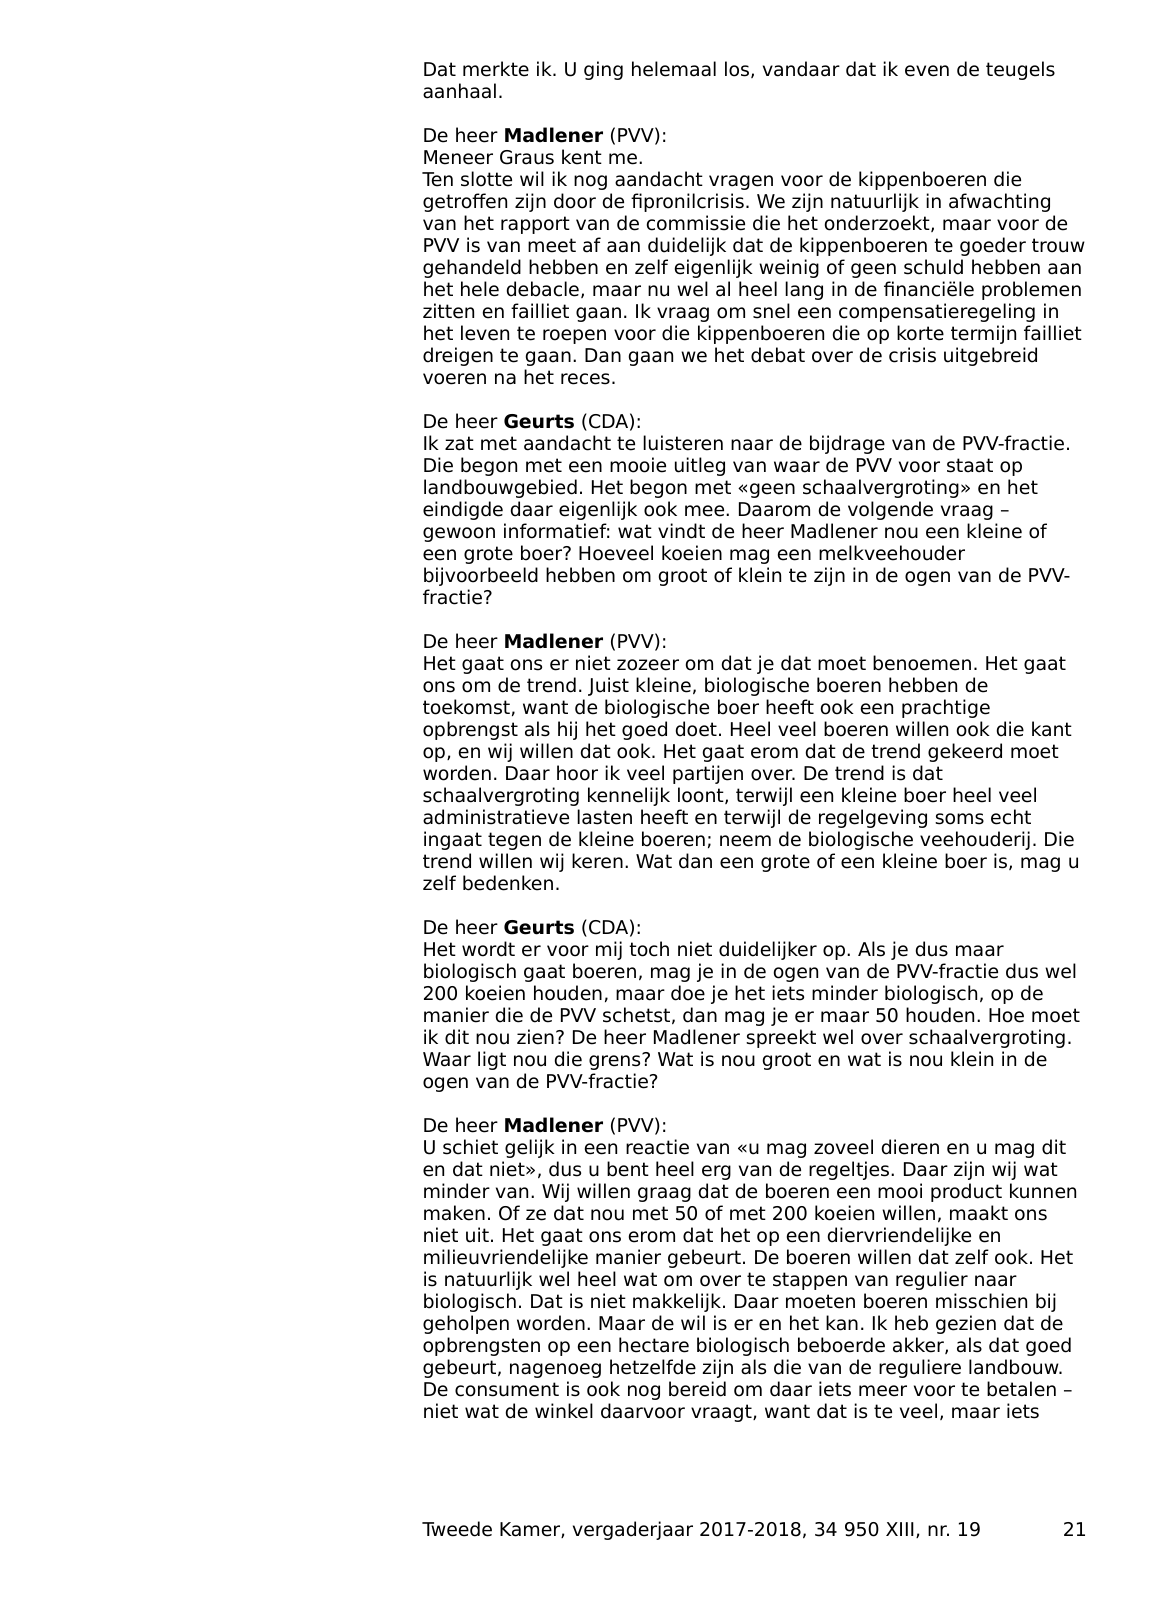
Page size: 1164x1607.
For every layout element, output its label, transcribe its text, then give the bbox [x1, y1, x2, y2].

text Het wordt er voor mij toch niet duidelijker op. Als je dus maar biologisch gaat boeren, mag je in de ogen van de PVV-fractie dus wel 200 koeien houden, maar doe je het iets minder biologisch, op de manier die de PVV schetst, dan mag je er maar 50 houden. Hoe moet ik dit nou zien? De heer Madlener spreekt wel over schaalvergroting. Waar ligt nou die grens? Wat is nou groot en wat is nou klein in de ogen van de PVV-fractie? [422, 939, 1087, 1093]
text U schiet gelijk in een reactie van «u mag zoveel dieren en u mag dit en dat niet», dus u bent heel erg van de regeltjes. Daar zijn wij wat minder van. Wij willen graag dat de boeren een mooi product kunnen maken. Of ze dat nou met 50 of met 200 koeien willen, maakt ons niet uit. Het gaat ons erom dat het op een diervriendelijke en milieuvriendelijke manier gebeurt. De boeren willen dat zelf ook. Het is natuurlijk wel heel wat om over te stappen van regulier naar biologisch. Dat is niet makkelijk. Daar moeten boeren misschien bij geholpen worden. Maar de wil is er en het kan. Ik heb gezien dat de opbrengsten op een hectare biologisch beboerde akker, als dat goed gebeurt, nagenoeg hetzelfde zijn als die van de reguliere landbouw. De consument is ook nog bereid om daar iets meer voor te betalen – niet wat de winkel daarvoor vraagt, want dat is te veel, maar iets [422, 1137, 1087, 1423]
text Het gaat ons er niet zozeer om dat je dat moet benoemen. Het gaat ons om de trend. Juist kleine, biologische boeren hebben de toekomst, want de biologische boer heeft ook een prachtige opbrengst als hij het goed doet. Heel veel boeren willen ook die kant op, en wij willen dat ook. Het gaat erom dat de trend gekeerd moet worden. Daar hoor ik veel partijen over. De trend is dat schaalvergroting kennelijk loont, terwijl een kleine boer heel veel administratieve lasten heeft en terwijl de regelgeving soms echt ingaat tegen de kleine boeren; neem de biologische veehouderij. Die trend willen wij keren. Wat dan een grote of een kleine boer is, mag u zelf bedenken. [422, 653, 1087, 895]
text De heer Madlener (PVV): [422, 631, 1087, 653]
text Meneer Graus kent me. [422, 147, 1087, 169]
text De heer Madlener (PVV): [422, 1115, 1087, 1137]
text Ik zat met aandacht te luisteren naar de bijdrage van de PVV-fractie. Die begon met een mooie uitleg van waar de PVV voor staat op landbouwgebied. Het begon met «geen schaalvergroting» en het eindigde daar eigenlijk ook mee. Daarom de volgende vraag – gewoon informatief: wat vindt de heer Madlener nou een kleine of een grote boer? Hoeveel koeien mag een melkveehouder bijvoorbeeld hebben om groot of klein te zijn in de ogen van de PVV-fractie? [422, 433, 1087, 609]
text Dat merkte ik. U ging helemaal los, vandaar dat ik even de teugels aanhaal. [422, 59, 1087, 103]
text De heer Madlener (PVV): [422, 125, 1087, 147]
text De heer Geurts (CDA): [422, 917, 1087, 939]
text De heer Geurts (CDA): [422, 411, 1087, 433]
text Ten slotte wil ik nog aandacht vragen voor de kippenboeren die getroffen zijn door de fipronilcrisis. We zijn natuurlijk in afwachting van het rapport van de commissie die het onderzoekt, maar voor de PVV is van meet af aan duidelijk dat de kippenboeren te goeder trouw gehandeld hebben en zelf eigenlijk weinig of geen schuld hebben aan het hele debacle, maar nu wel al heel lang in de financiële problemen zitten en failliet gaan. Ik vraag om snel een compensatieregeling in het leven te roepen voor die kippenboeren die op korte termijn failliet dreigen te gaan. Dan gaan we het debat over de crisis uitgebreid voeren na het reces. [422, 169, 1087, 389]
